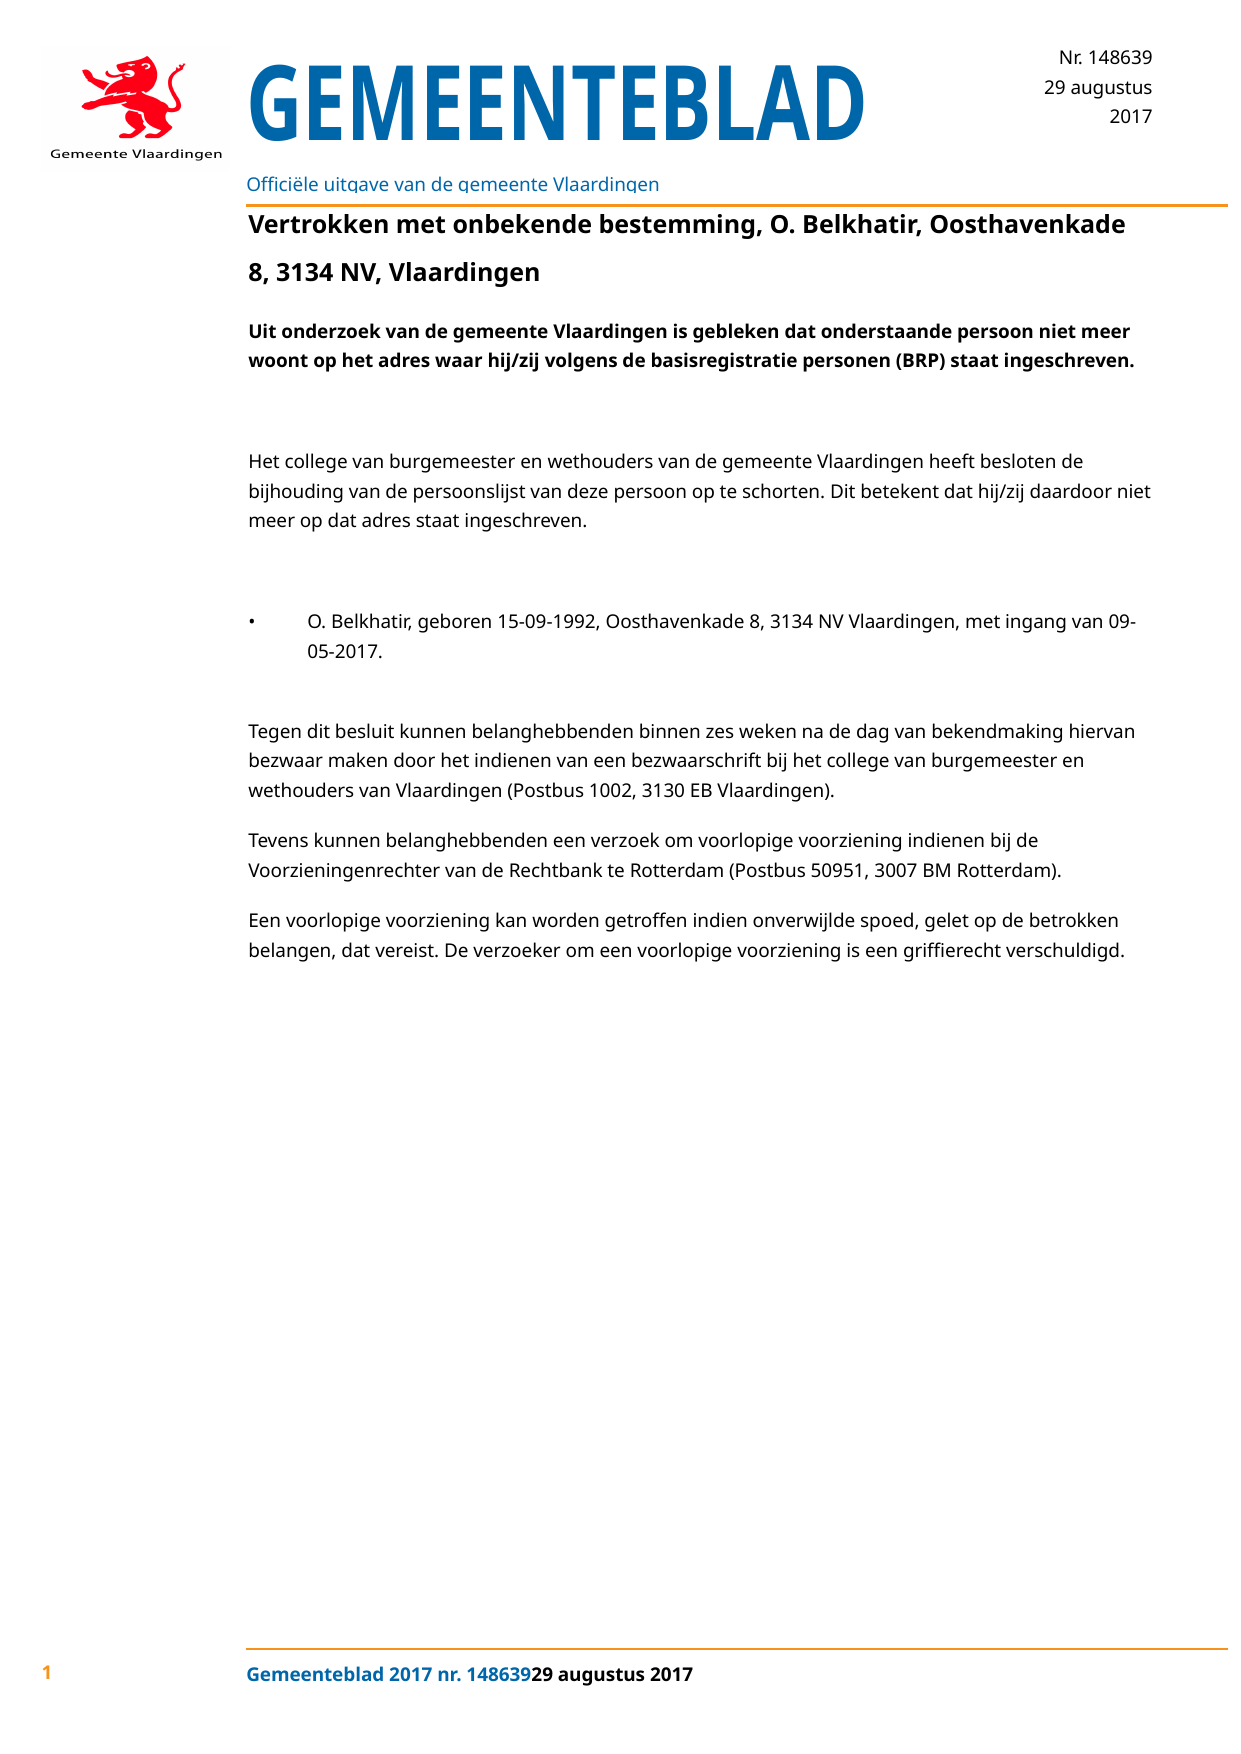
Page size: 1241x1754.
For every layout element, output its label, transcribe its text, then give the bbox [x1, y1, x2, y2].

text Een voorlopige voorziening kan worden getroffen indien onverwijlde spoed, gelet op de betrokken belangen, dat vereist. De verzoeker om een voorlopige voorziening is een griffierecht verschuldigd. [248, 907, 1152, 963]
text Tevens kunnen belanghebbenden een verzoek om voorlopige voorziening indienen bij de Voorzieningenrechter van de Rechtbank te Rotterdam (Postbus 50951, 3007 BM Rotterdam). [248, 827, 1152, 883]
text Uit onderzoek van de gemeente Vlaardingen is gebleken dat onderstaande persoon niet meer woont op het adres waar hij/zij volgens de basisregistratie personen (BRP) staat ingeschreven. [248, 318, 1152, 373]
picture [41, 47, 231, 172]
text Tegen dit besluit kunnen belanghebbenden binnen zes weken na de dag van bekendmaking hiervan bezwaar maken door het indienen van een bezwaarschrift bij het college van burgemeester en wethouders van Vlaardingen (Postbus 1002, 3130 EB Vlaardingen). [248, 718, 1152, 803]
list O. Belkhatir, geboren 15-09-1992, Oosthavenkade 8, 3134 NV Vlaardingen, met ingang van 09-05-2017. [248, 608, 1152, 664]
text Vertrokken met onbekende bestemming, O. Belkhatir, Oosthavenkade 8, 3134 NV, Vlaardingen [248, 207, 1152, 288]
text Het college van burgemeester en wethouders van de gemeente Vlaardingen heeft besloten de bijhouding van de persoonslijst van deze persoon op te schorten. Dit betekent dat hij/zij daardoor niet meer op dat adres staat ingeschreven. [248, 448, 1152, 533]
